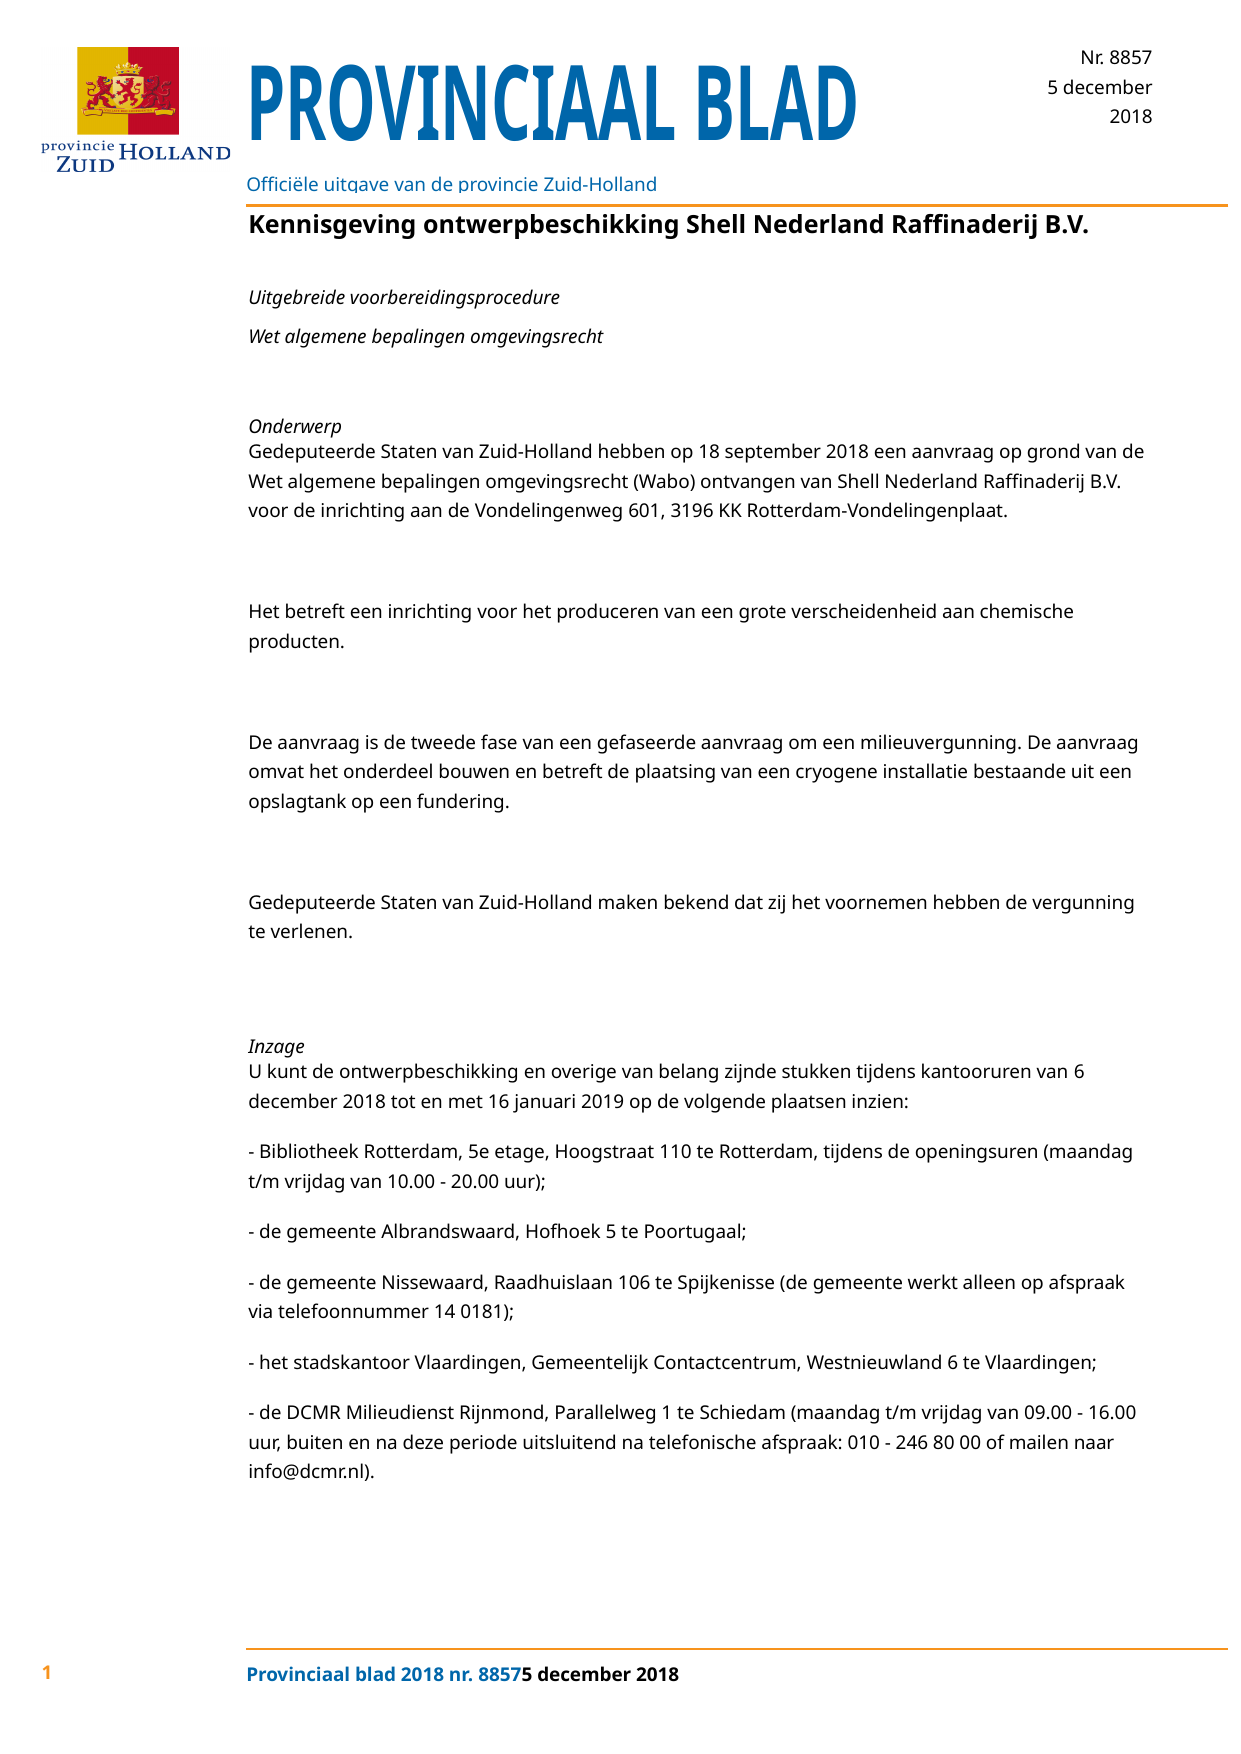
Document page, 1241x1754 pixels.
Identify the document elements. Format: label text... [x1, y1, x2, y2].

text Onderwerp [248, 413, 1152, 438]
text Gedeputeerde Staten van Zuid-Holland maken bekend dat zij het voornemen hebben de vergunning te verlenen. [248, 889, 1152, 944]
text - Bibliotheek Rotterdam, 5e etage, Hoogstraat 110 te Rotterdam, tijdens de openingsuren (maandag t/m vrijdag van 10.00 - 20.00 uur); [248, 1139, 1152, 1194]
text Inzage [248, 1033, 1152, 1059]
text - de gemeente Albrandswaard, Hofhoek 5 te Poortugaal; [248, 1219, 1152, 1244]
picture [41, 47, 231, 172]
text Wet algemene bepalingen omgevingsrecht [248, 323, 1152, 349]
text - de gemeente Nissewaard, Raadhuislaan 106 te Spijkenisse (de gemeente werkt alleen op afspraak via telefoonnummer 14 0181); [248, 1269, 1152, 1324]
text Kennisgeving ontwerpbeschikking Shell Nederland Raffinaderij B.V. [248, 207, 1152, 241]
text De aanvraag is de tweede fase van een gefaseerde aanvraag om een milieuvergunning. De aanvraag omvat het onderdeel bouwen en betreft de plaatsing van een cryogene installatie bestaande uit een opslagtank op een fundering. [248, 729, 1152, 814]
text Uitgebreide voorbereidingsprocedure [248, 284, 1152, 309]
text Gedeputeerde Staten van Zuid-Holland hebben op 18 september 2018 een aanvraag op grond van de Wet algemene bepalingen omgevingsrecht (Wabo) ontvangen van Shell Nederland Raffinaderij B.V. voor de inrichting aan de Vondelingenweg 601, 3196 KK Rotterdam-Vondelingenplaat. [248, 438, 1152, 523]
text - het stadskantoor Vlaardingen, Gemeentelijk Contactcentrum, Westnieuwland 6 te Vlaardingen; [248, 1349, 1152, 1375]
text Het betreft een inrichting voor het produceren van een grote verscheidenheid aan chemische producten. [248, 598, 1152, 654]
text U kunt de ontwerpbeschikking en overige van belang zijnde stukken tijdens kantooruren van 6 december 2018 tot en met 16 januari 2019 op de volgende plaatsen inzien: [248, 1059, 1152, 1114]
text - de DCMR Milieudienst Rijnmond, Parallelweg 1 te Schiedam (maandag t/m vrijdag van 09.00 - 16.00 uur, buiten en na deze periode uitsluitend na telefonische afspraak: 010 - 246 80 00 of mailen naar info@dcmr.nl). [248, 1399, 1152, 1484]
